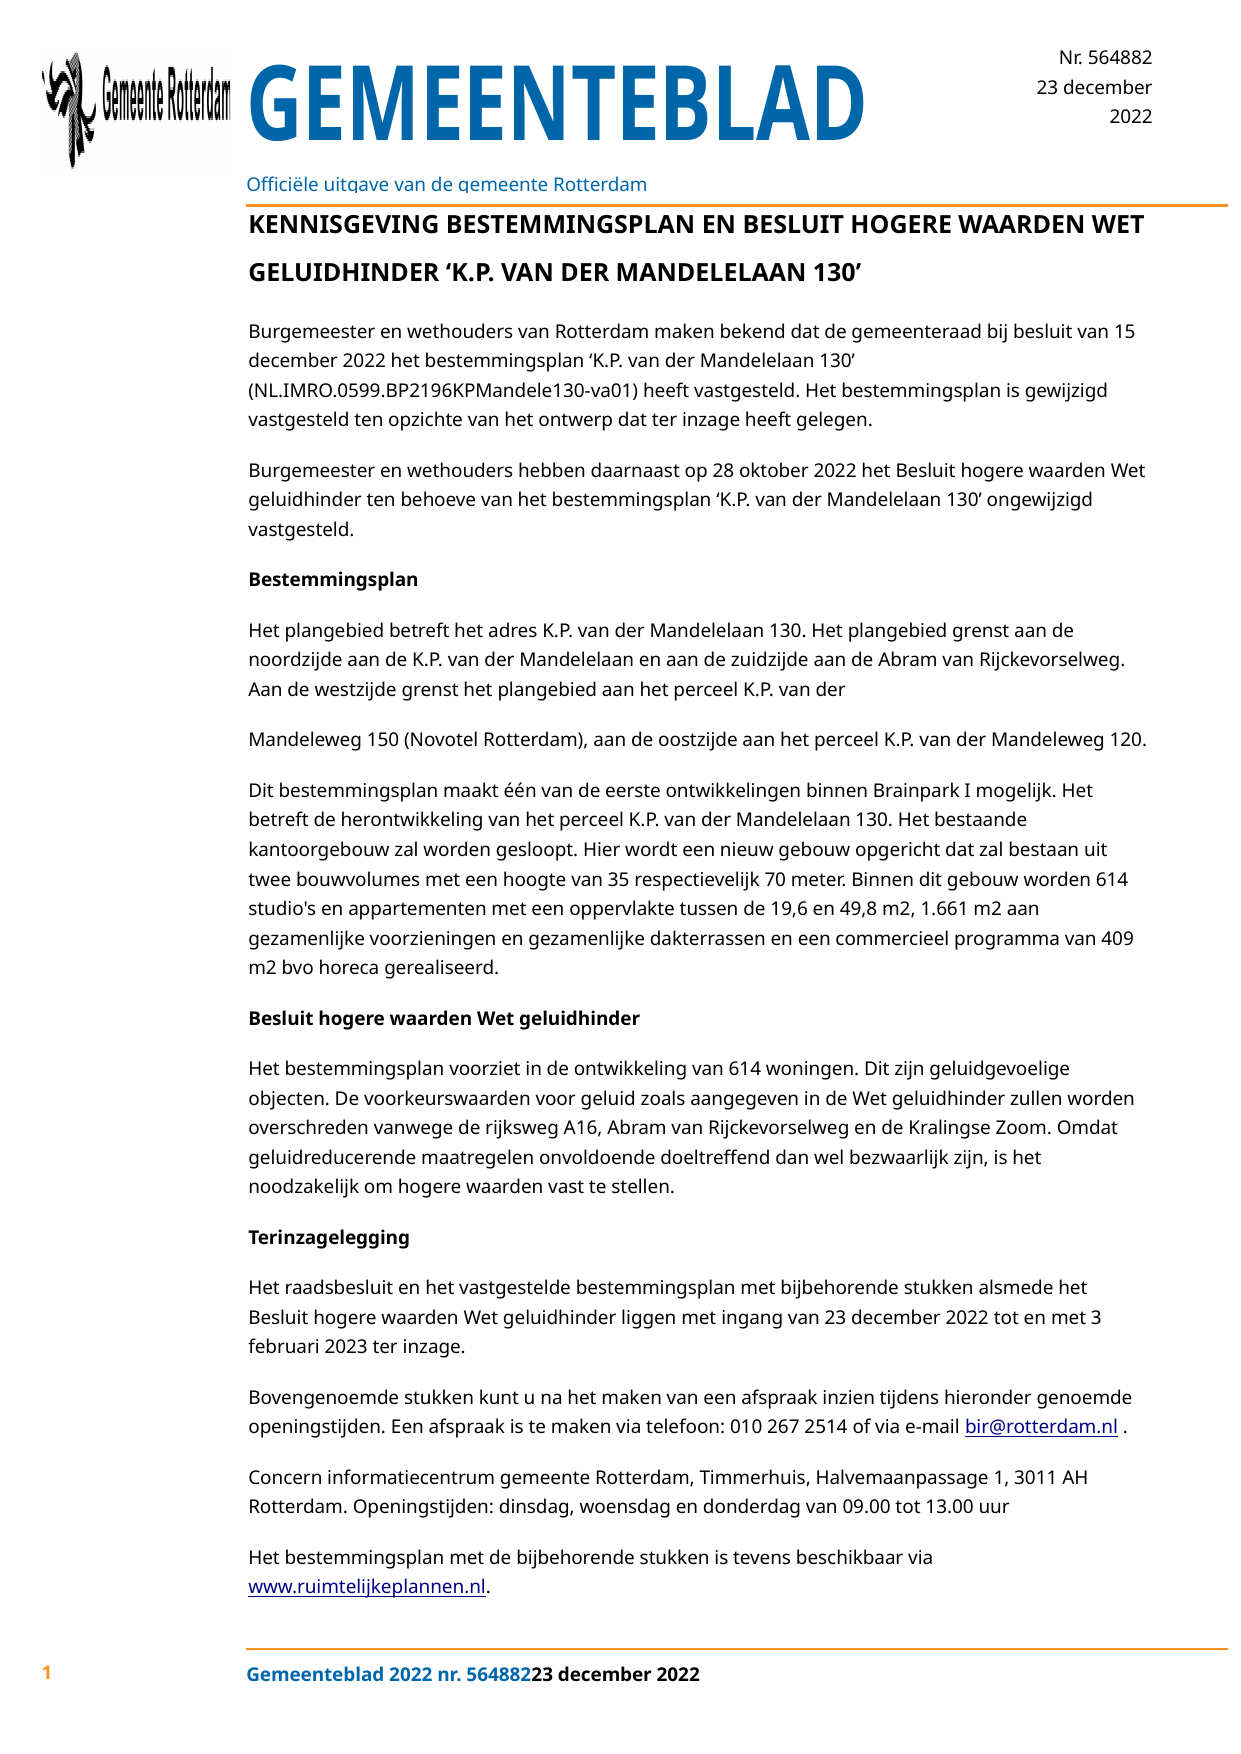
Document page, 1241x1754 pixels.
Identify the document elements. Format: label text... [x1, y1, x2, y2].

text Burgemeester en wethouders van Rotterdam maken bekend dat de gemeenteraad bij besluit van 15 december 2022 het bestemmingsplan ‘K.P. van der Mandelelaan 130’ (NL.IMRO.0599.BP2196KPMandele130-va01) heeft vastgesteld. Het bestemmingsplan is gewijzigd vastgesteld ten opzichte van het ontwerp dat ter inzage heeft gelegen. [248, 318, 1152, 432]
text Bovengenoemde stukken kunt u na het maken van een afspraak inzien tijdens hieronder genoemde openingstijden. Een afspraak is te maken via telefoon: 010 267 2514 of via e-mail bir@rotterdam.nl . [248, 1384, 1152, 1439]
text Dit bestemmingsplan maakt één van de eerste ontwikkelingen binnen Brainpark I mogelijk. Het betreft de herontwikkeling van het perceel K.P. van der Mandelelaan 130. Het bestaande kantoorgebouw zal worden gesloopt. Hier wordt een nieuw gebouw opgericht dat zal bestaan uit twee bouwvolumes met een hoogte van 35 respectievelijk 70 meter. Binnen dit gebouw worden 614 studio's en appartementen met een oppervlakte tussen de 19,6 en 49,8 m2, 1.661 m2 aan gezamenlijke voorzieningen en gezamenlijke dakterrassen en een commercieel programma van 409 m2 bvo horeca gerealiseerd. [248, 777, 1152, 980]
text Burgemeester en wethouders hebben daarnaast op 28 oktober 2022 het Besluit hogere waarden Wet geluidhinder ten behoeve van het bestemmingsplan ‘K.P. van der Mandelelaan 130’ ongewijzigd vastgesteld. [248, 457, 1152, 542]
text Mandeleweg 150 (Novotel Rotterdam), aan de oostzijde aan het perceel K.P. van der Mandeleweg 120. [248, 727, 1152, 752]
text Terinzagelegging [248, 1224, 1152, 1250]
text KENNISGEVING BESTEMMINGSPLAN EN BESLUIT HOGERE WAARDEN WET GELUIDHINDER ‘K.P. VAN DER MANDELELAAN 130’ [248, 207, 1152, 288]
picture [41, 47, 231, 172]
text Besluit hogere waarden Wet geluidhinder [248, 1005, 1152, 1031]
text Bestemmingsplan [248, 567, 1152, 592]
text Concern informatiecentrum gemeente Rotterdam, Timmerhuis, Halvemaanpassage 1, 3011 AH Rotterdam. Openingstijden: dinsdag, woensdag en donderdag van 09.00 tot 13.00 uur [248, 1464, 1152, 1519]
text Het raadsbesluit en het vastgestelde bestemmingsplan met bijbehorende stukken alsmede het Besluit hogere waarden Wet geluidhinder liggen met ingang van 23 december 2022 tot en met 3 februari 2023 ter inzage. [248, 1274, 1152, 1359]
text Het plangebied betreft het adres K.P. van der Mandelelaan 130. Het plangebied grenst aan de noordzijde aan de K.P. van der Mandelelaan en aan de zuidzijde aan de Abram van Rijckevorselweg. Aan de westzijde grenst het plangebied aan het perceel K.P. van der [248, 617, 1152, 702]
text Het bestemmingsplan met de bijbehorende stukken is tevens beschikbaar via www.ruimtelijkeplannen.nl. [248, 1544, 1152, 1599]
text Het bestemmingsplan voorziet in de ontwikkeling van 614 woningen. Dit zijn geluidgevoelige objecten. De voorkeurswaarden voor geluid zoals aangegeven in de Wet geluidhinder zullen worden overschreden vanwege de rijksweg A16, Abram van Rijckevorselweg en de Kralingse Zoom. Omdat geluidreducerende maatregelen onvoldoende doeltreffend dan wel bezwaarlijk zijn, is het noodzakelijk om hogere waarden vast te stellen. [248, 1055, 1152, 1199]
